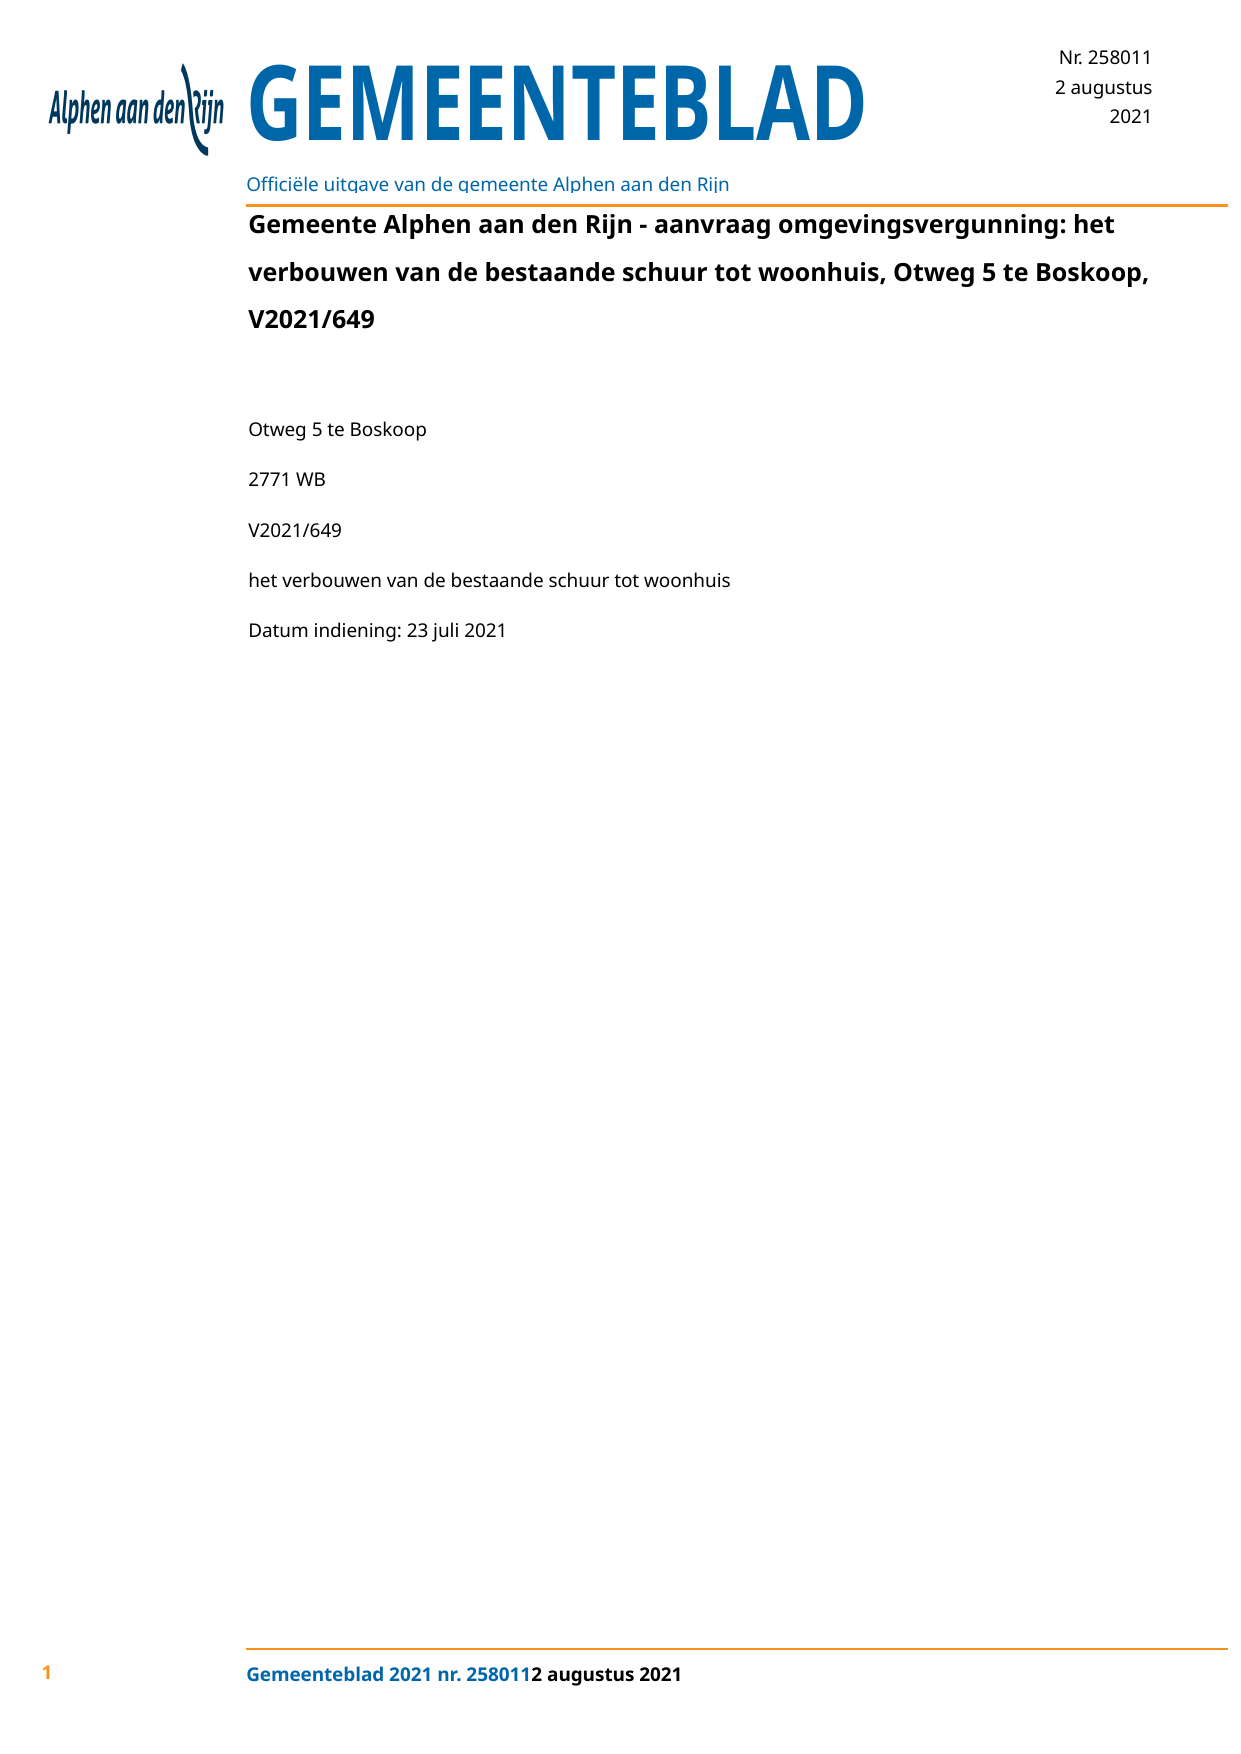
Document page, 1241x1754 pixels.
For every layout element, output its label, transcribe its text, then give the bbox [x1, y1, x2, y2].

text het verbouwen van de bestaande schuur tot woonhuis [248, 567, 1152, 593]
picture [41, 47, 231, 172]
text Otweg 5 te Boskoop [248, 416, 1152, 442]
text V2021/649 [248, 517, 1152, 542]
text Gemeente Alphen aan den Rijn - aanvraag omgevingsvergunning: het verbouwen van de bestaande schuur tot woonhuis, Otweg 5 te Boskoop, V2021/649 [248, 207, 1152, 336]
text Datum indiening: 23 juli 2021 [248, 618, 1152, 643]
text 2771 WB [248, 466, 1152, 492]
